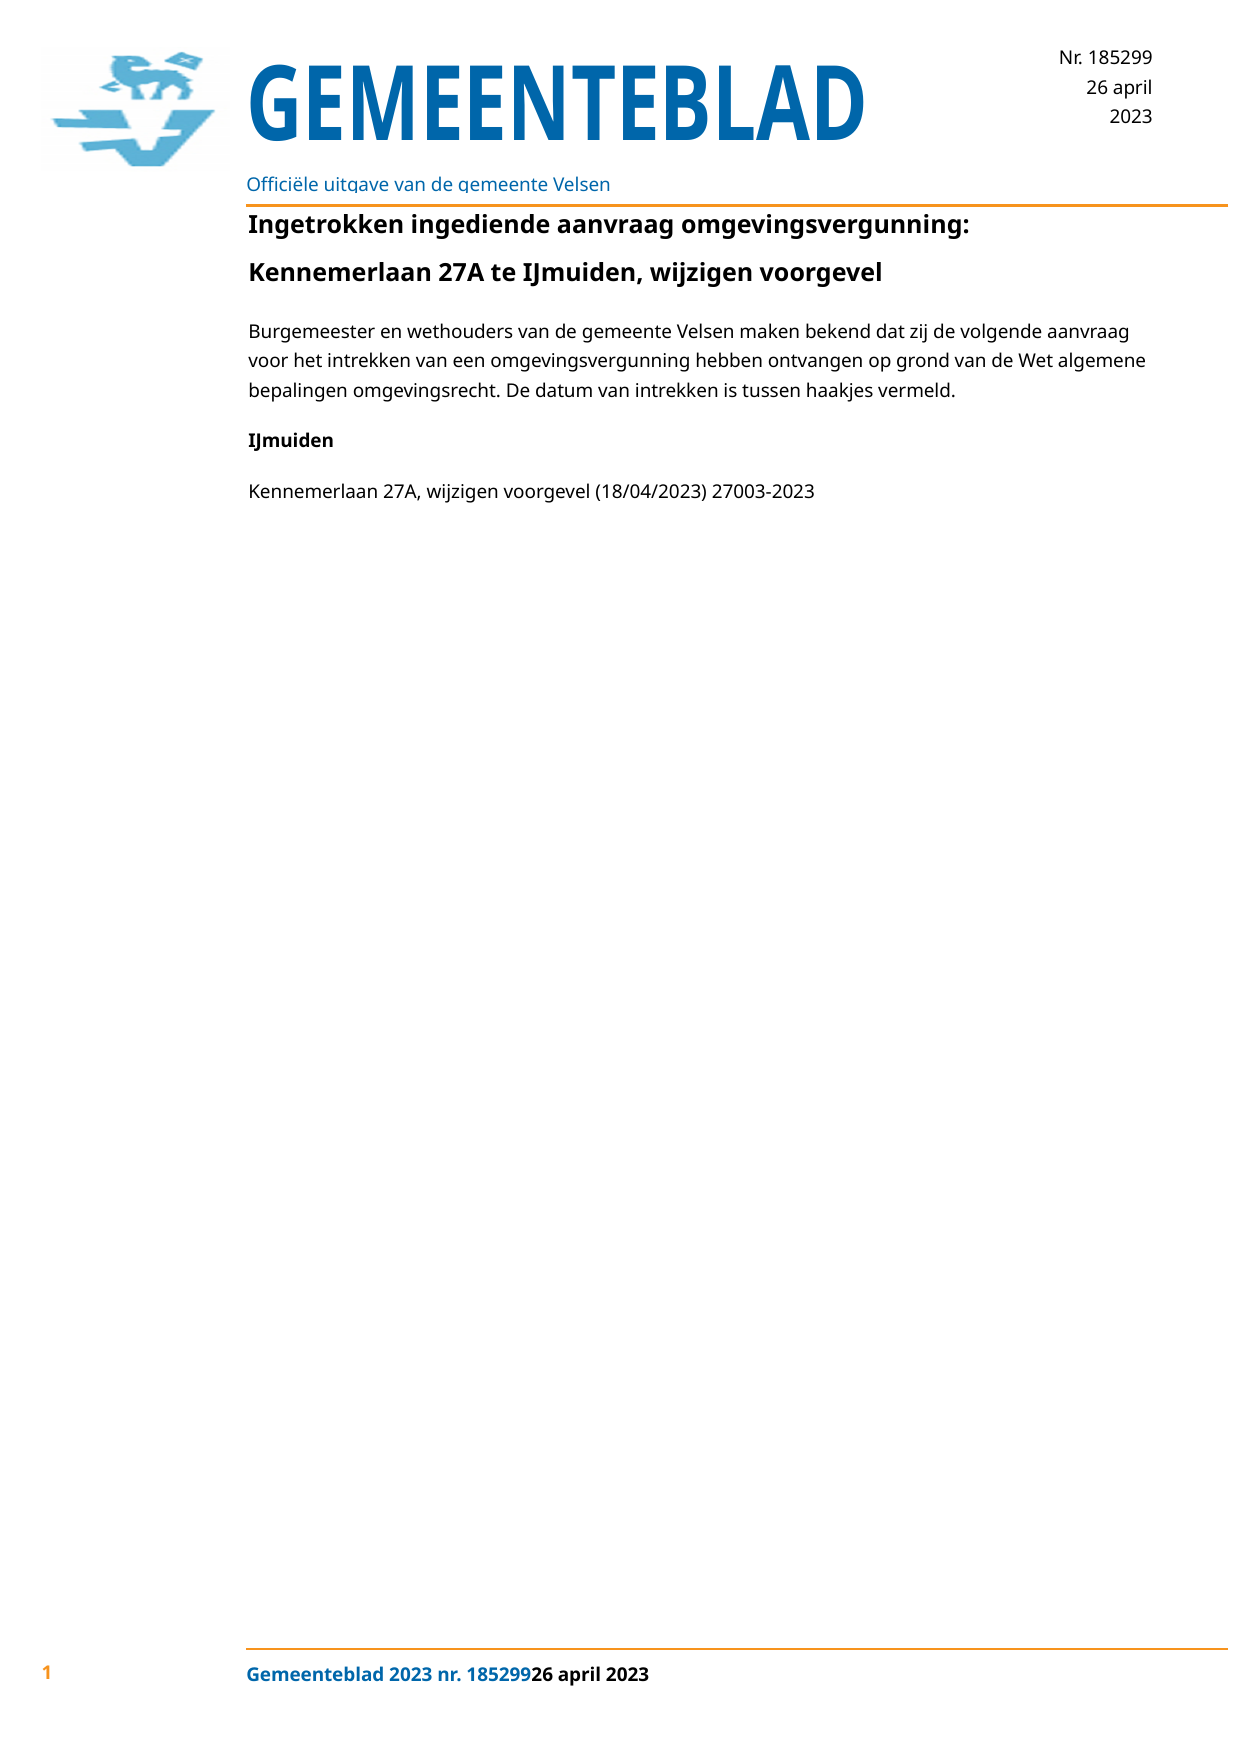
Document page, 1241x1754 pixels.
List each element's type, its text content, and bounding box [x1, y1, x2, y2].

picture [41, 47, 231, 172]
text Kennemerlaan 27A, wijzigen voorgevel (18/04/2023) 27003-2023 [248, 478, 1152, 504]
text Ingetrokken ingediende aanvraag omgevingsvergunning: Kennemerlaan 27A te IJmuiden, wijzigen voorgevel [248, 207, 1152, 288]
text IJmuiden [248, 427, 1152, 453]
text Burgemeester en wethouders van de gemeente Velsen maken bekend dat zij de volgende aanvraag voor het intrekken van een omgevingsvergunning hebben ontvangen op grond van de Wet algemene bepalingen omgevingsrecht. De datum van intrekken is tussen haakjes vermeld. [248, 318, 1152, 403]
